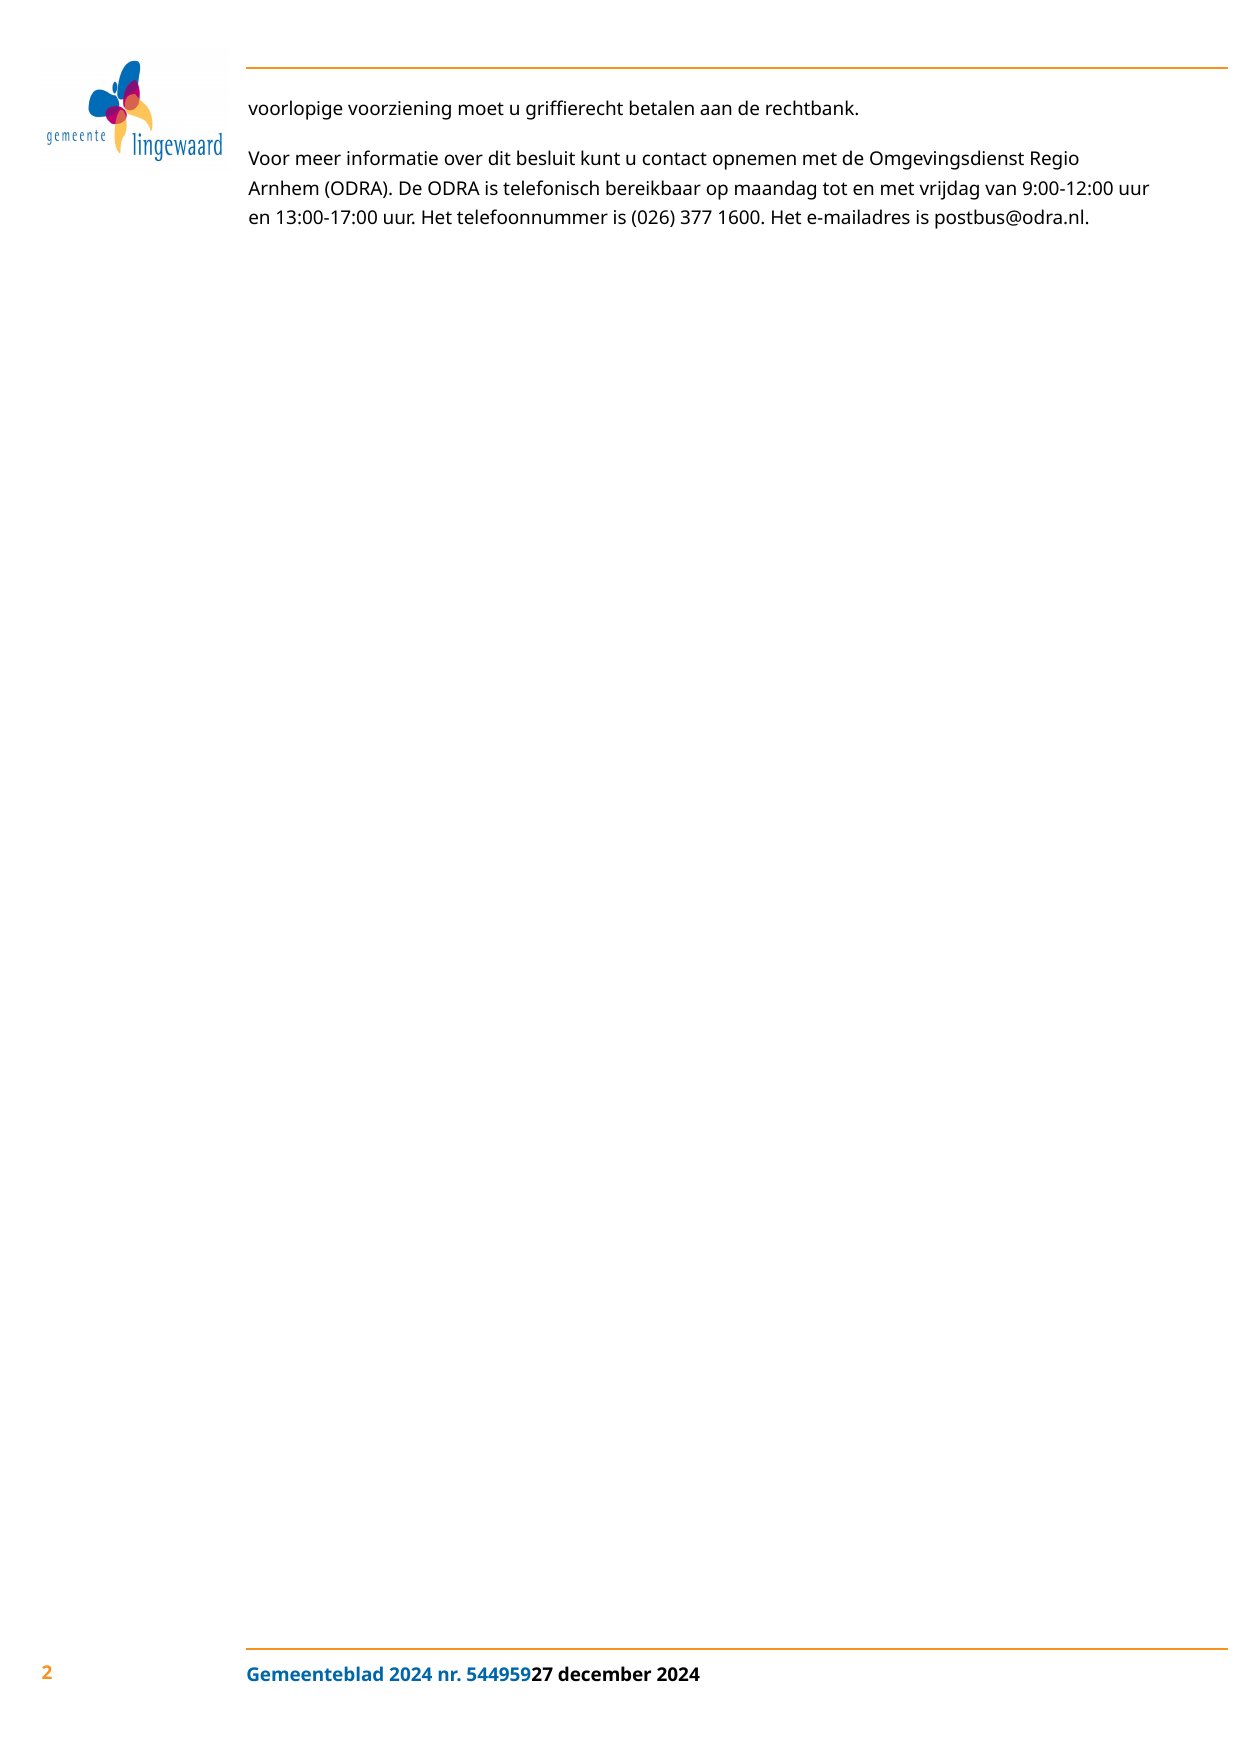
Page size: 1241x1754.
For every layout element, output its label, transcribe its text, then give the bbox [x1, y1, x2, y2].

text voorlopige voorziening moet u griffierecht betalen aan de rechtbank. [248, 95, 1152, 121]
text Voor meer informatie over dit besluit kunt u contact opnemen met de Omgevingsdienst Regio Arnhem (ODRA). De ODRA is telefonisch bereikbaar op maandag tot en met vrijdag van 9:00-12:00 uur en 13:00-17:00 uur. Het telefoonnummer is (026) 377 1600. Het e-mailadres is postbus@odra.nl. [248, 145, 1152, 230]
picture [41, 47, 231, 172]
